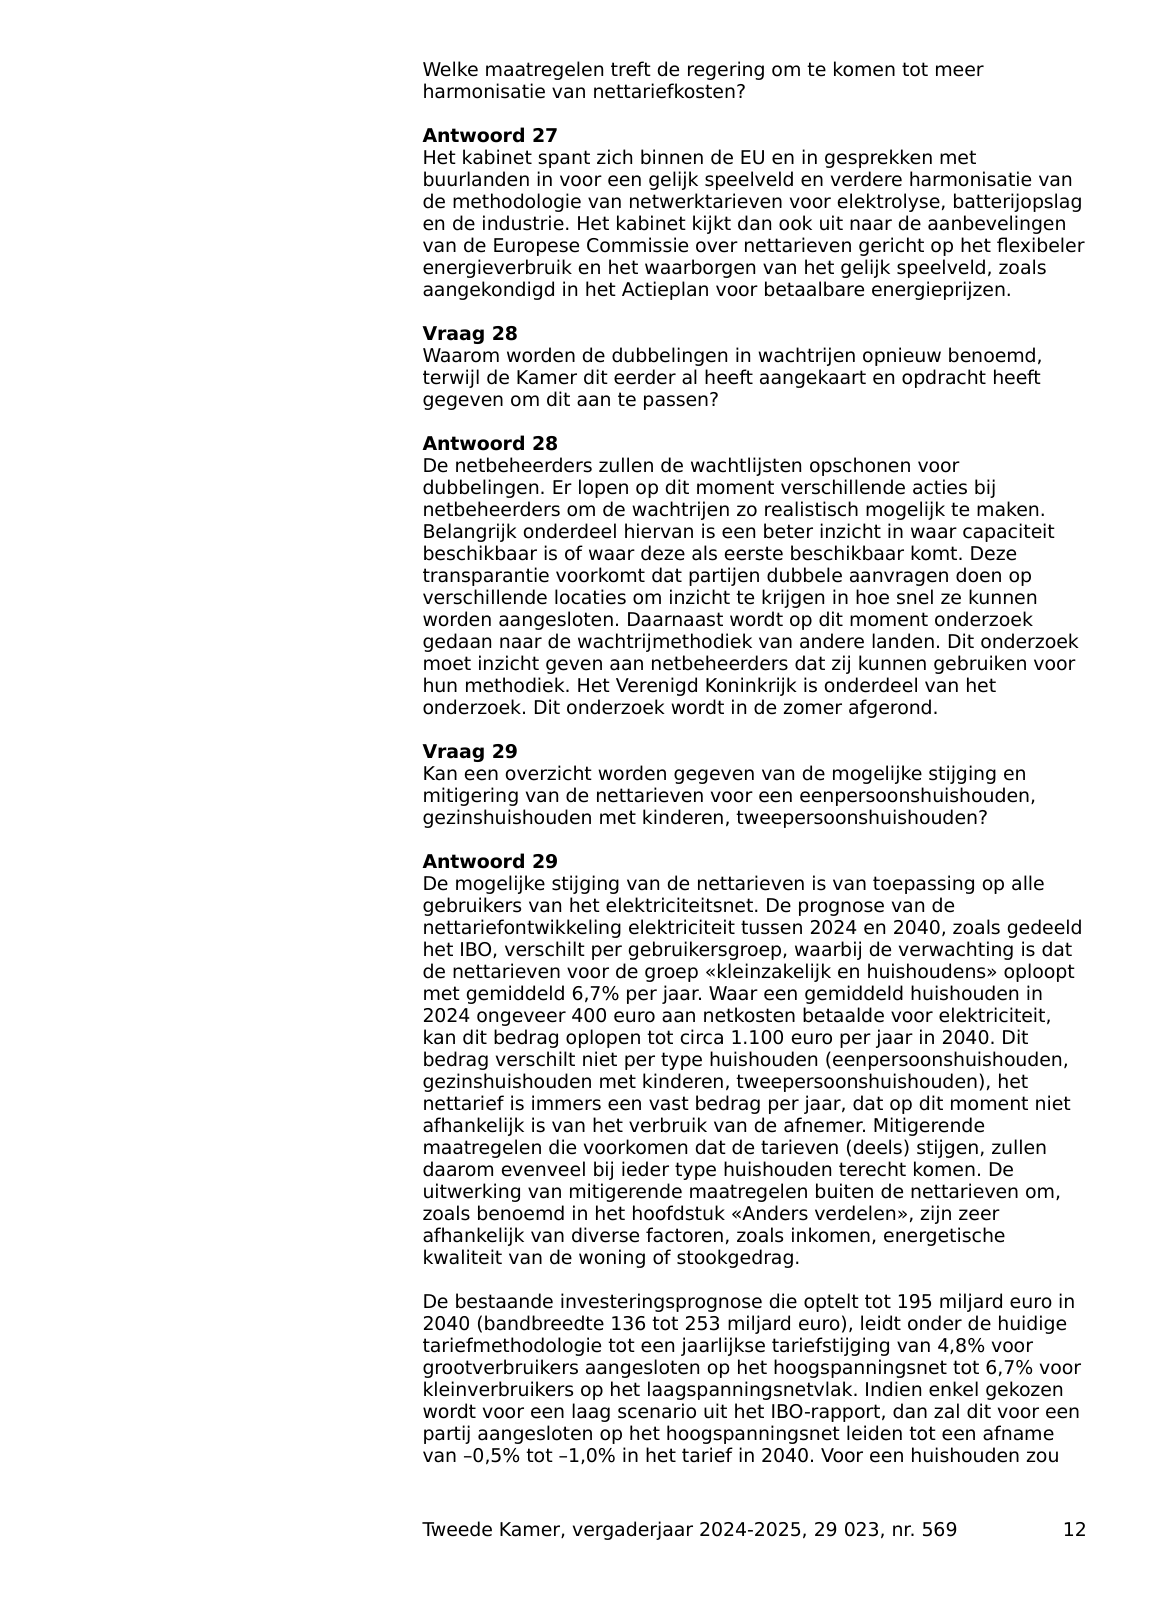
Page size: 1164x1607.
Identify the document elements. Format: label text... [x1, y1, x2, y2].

text De netbeheerders zullen de wachtlijsten opschonen voor dubbelingen. Er lopen op dit moment verschillende acties bij netbeheerders om de wachtrijen zo realistisch mogelijk te maken. Belangrijk onderdeel hiervan is een beter inzicht in waar capaciteit beschikbaar is of waar deze als eerste beschikbaar komt. Deze transparantie voorkomt dat partijen dubbele aanvragen doen op verschillende locaties om inzicht te krijgen in hoe snel ze kunnen worden aangesloten. Daarnaast wordt op dit moment onderzoek gedaan naar de wachtrijmethodiek van andere landen. Dit onderzoek moet inzicht geven aan netbeheerders dat zij kunnen gebruiken voor hun methodiek. Het Verenigd Koninkrijk is onderdeel van het onderzoek. Dit onderzoek wordt in de zomer afgerond. [422, 455, 1087, 719]
text Kan een overzicht worden gegeven van de mogelijke stijging en mitigering van de nettarieven voor een eenpersoonshuishouden, gezinshuishouden met kinderen, tweepersoonshuishouden? [422, 763, 1087, 829]
text Antwoord 27 [422, 125, 1087, 147]
text Antwoord 28 [422, 433, 1087, 455]
text Welke maatregelen treft de regering om te komen tot meer harmonisatie van nettariefkosten? [422, 59, 1087, 103]
text Het kabinet spant zich binnen de EU en in gesprekken met buurlanden in voor een gelijk speelveld en verdere harmonisatie van de methodologie van netwerktarieven voor elektrolyse, batterijopslag en de industrie. Het kabinet kijkt dan ook uit naar de aanbevelingen van de Europese Commissie over nettarieven gericht op het flexibeler energieverbruik en het waarborgen van het gelijk speelveld, zoals aangekondigd in het Actieplan voor betaalbare energieprijzen. [422, 147, 1087, 301]
text Waarom worden de dubbelingen in wachtrijen opnieuw benoemd, terwijl de Kamer dit eerder al heeft aangekaart en opdracht heeft gegeven om dit aan te passen? [422, 345, 1087, 411]
text Vraag 28 [422, 323, 1087, 345]
text Vraag 29 [422, 741, 1087, 763]
text Antwoord 29 [422, 851, 1087, 873]
text De bestaande investeringsprognose die optelt tot 195 miljard euro in 2040 (bandbreedte 136 tot 253 miljard euro), leidt onder de huidige tariefmethodologie tot een jaarlijkse tariefstijging van 4,8% voor grootverbruikers aangesloten op het hoogspanningsnet tot 6,7% voor kleinverbruikers op het laagspanningsnetvlak. Indien enkel gekozen wordt voor een laag scenario uit het IBO-rapport, dan zal dit voor een partij aangesloten op het hoogspanningsnet leiden tot een afname van –0,5% tot –1,0% in het tarief in 2040. Voor een huishouden zou [422, 1291, 1087, 1467]
text De mogelijke stijging van de nettarieven is van toepassing op alle gebruikers van het elektriciteitsnet. De prognose van de nettariefontwikkeling elektriciteit tussen 2024 en 2040, zoals gedeeld het IBO, verschilt per gebruikersgroep, waarbij de verwachting is dat de nettarieven voor de groep «kleinzakelijk en huishoudens» oploopt met gemiddeld 6,7% per jaar. Waar een gemiddeld huishouden in 2024 ongeveer 400 euro aan netkosten betaalde voor elektriciteit, kan dit bedrag oplopen tot circa 1.100 euro per jaar in 2040. Dit bedrag verschilt niet per type huishouden (eenpersoonshuishouden, gezinshuishouden met kinderen, tweepersoonshuishouden), het nettarief is immers een vast bedrag per jaar, dat op dit moment niet afhankelijk is van het verbruik van de afnemer. Mitigerende maatregelen die voorkomen dat de tarieven (deels) stijgen, zullen daarom evenveel bij ieder type huishouden terecht komen. De uitwerking van mitigerende maatregelen buiten de nettarieven om, zoals benoemd in het hoofdstuk «Anders verdelen», zijn zeer afhankelijk van diverse factoren, zoals inkomen, energetische kwaliteit van de woning of stookgedrag. [422, 873, 1087, 1269]
